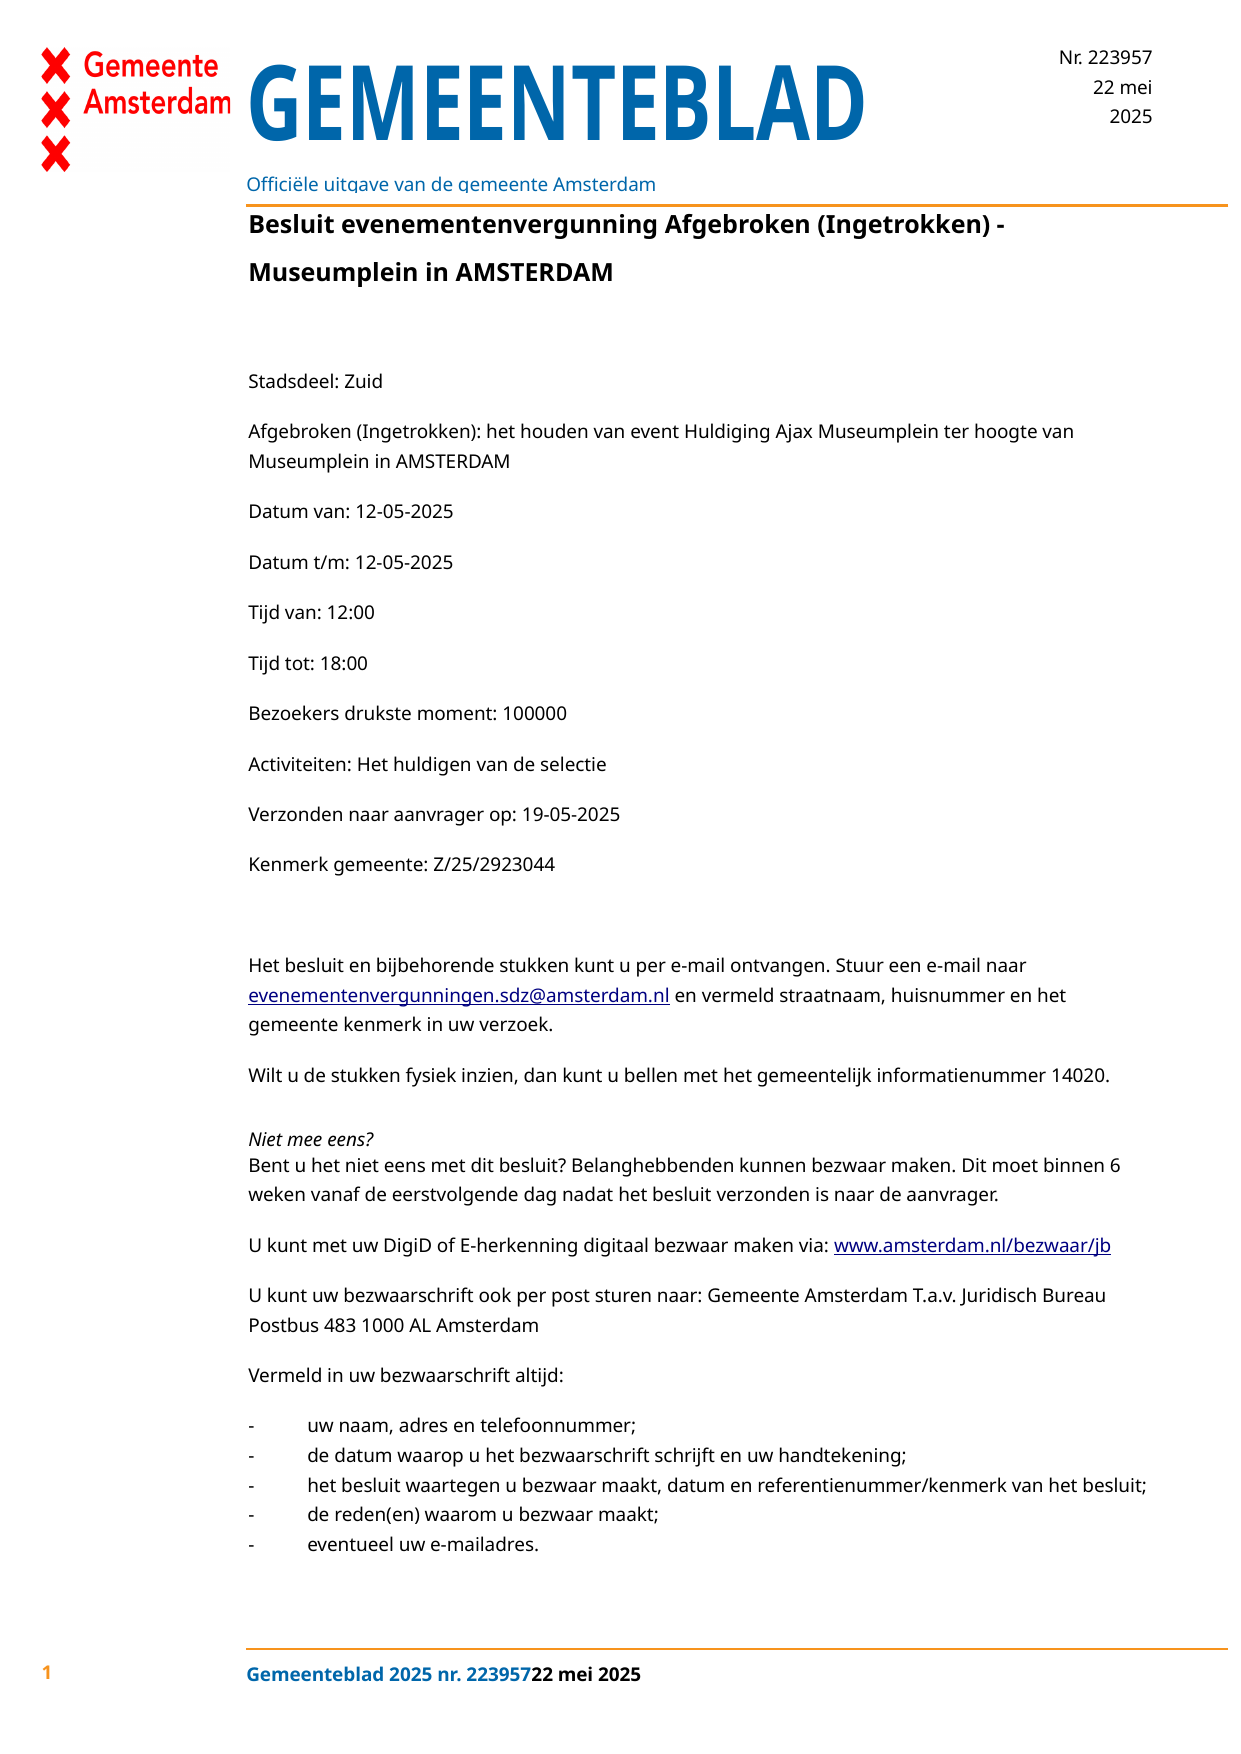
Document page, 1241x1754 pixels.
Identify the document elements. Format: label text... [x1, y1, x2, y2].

text Bent u het niet eens met dit besluit? Belanghebbenden kunnen bezwaar maken. Dit moet binnen 6 weken vanaf de eerstvolgende dag nadat het besluit verzonden is naar de aanvrager. [248, 1152, 1152, 1207]
text Activiteiten: Het huldigen van de selectie [248, 751, 1152, 777]
list eventueel uw e-mailadres. [248, 1531, 1152, 1557]
text Tijd tot: 18:00 [248, 650, 1152, 676]
list uw naam, adres en telefoonnummer; [248, 1413, 1152, 1438]
list de datum waarop u het bezwaarschrift schrijft en uw handtekening; [248, 1442, 1152, 1468]
text Afgebroken (Ingetrokken): het houden van event Huldiging Ajax Museumplein ter hoogte van Museumplein in AMSTERDAM [248, 419, 1152, 474]
text Datum t/m: 12-05-2025 [248, 549, 1152, 575]
text Datum van: 12-05-2025 [248, 499, 1152, 524]
picture [41, 47, 231, 172]
text U kunt uw bezwaarschrift ook per post sturen naar: Gemeente Amsterdam T.a.v. Juridisch Bureau Postbus 483 1000 AL Amsterdam [248, 1282, 1152, 1337]
list de reden(en) waarom u bezwaar maakt; [248, 1501, 1152, 1527]
text Tijd van: 12:00 [248, 599, 1152, 625]
text Niet mee eens? [248, 1126, 1152, 1152]
text Verzonden naar aanvrager op: 19-05-2025 [248, 801, 1152, 827]
list het besluit waartegen u bezwaar maakt, datum en referentienummer/kenmerk van het besluit; [248, 1472, 1152, 1497]
text Stadsdeel: Zuid [248, 368, 1152, 394]
text Vermeld in uw bezwaarschrift altijd: [248, 1362, 1152, 1388]
text Besluit evenementenvergunning Afgebroken (Ingetrokken) - Museumplein in AMSTERDAM [248, 207, 1152, 288]
text Kenmerk gemeente: Z/25/2923044 [248, 852, 1152, 877]
text U kunt met uw DigiD of E-herkenning digitaal bezwaar maken via: www.amsterdam.nl/bezwaar/jb [248, 1232, 1152, 1257]
text Bezoekers drukste moment: 100000 [248, 700, 1152, 726]
text Wilt u de stukken fysiek inzien, dan kunt u bellen met het gemeentelijk informatienummer 14020. [248, 1062, 1152, 1088]
text Het besluit en bijbehorende stukken kunt u per e-mail ontvangen. Stuur een e-mail naar evenementenvergunningen.sdz@amsterdam.nl en vermeld straatnaam, huisnummer en het gemeente kenmerk in uw verzoek. [248, 952, 1152, 1037]
